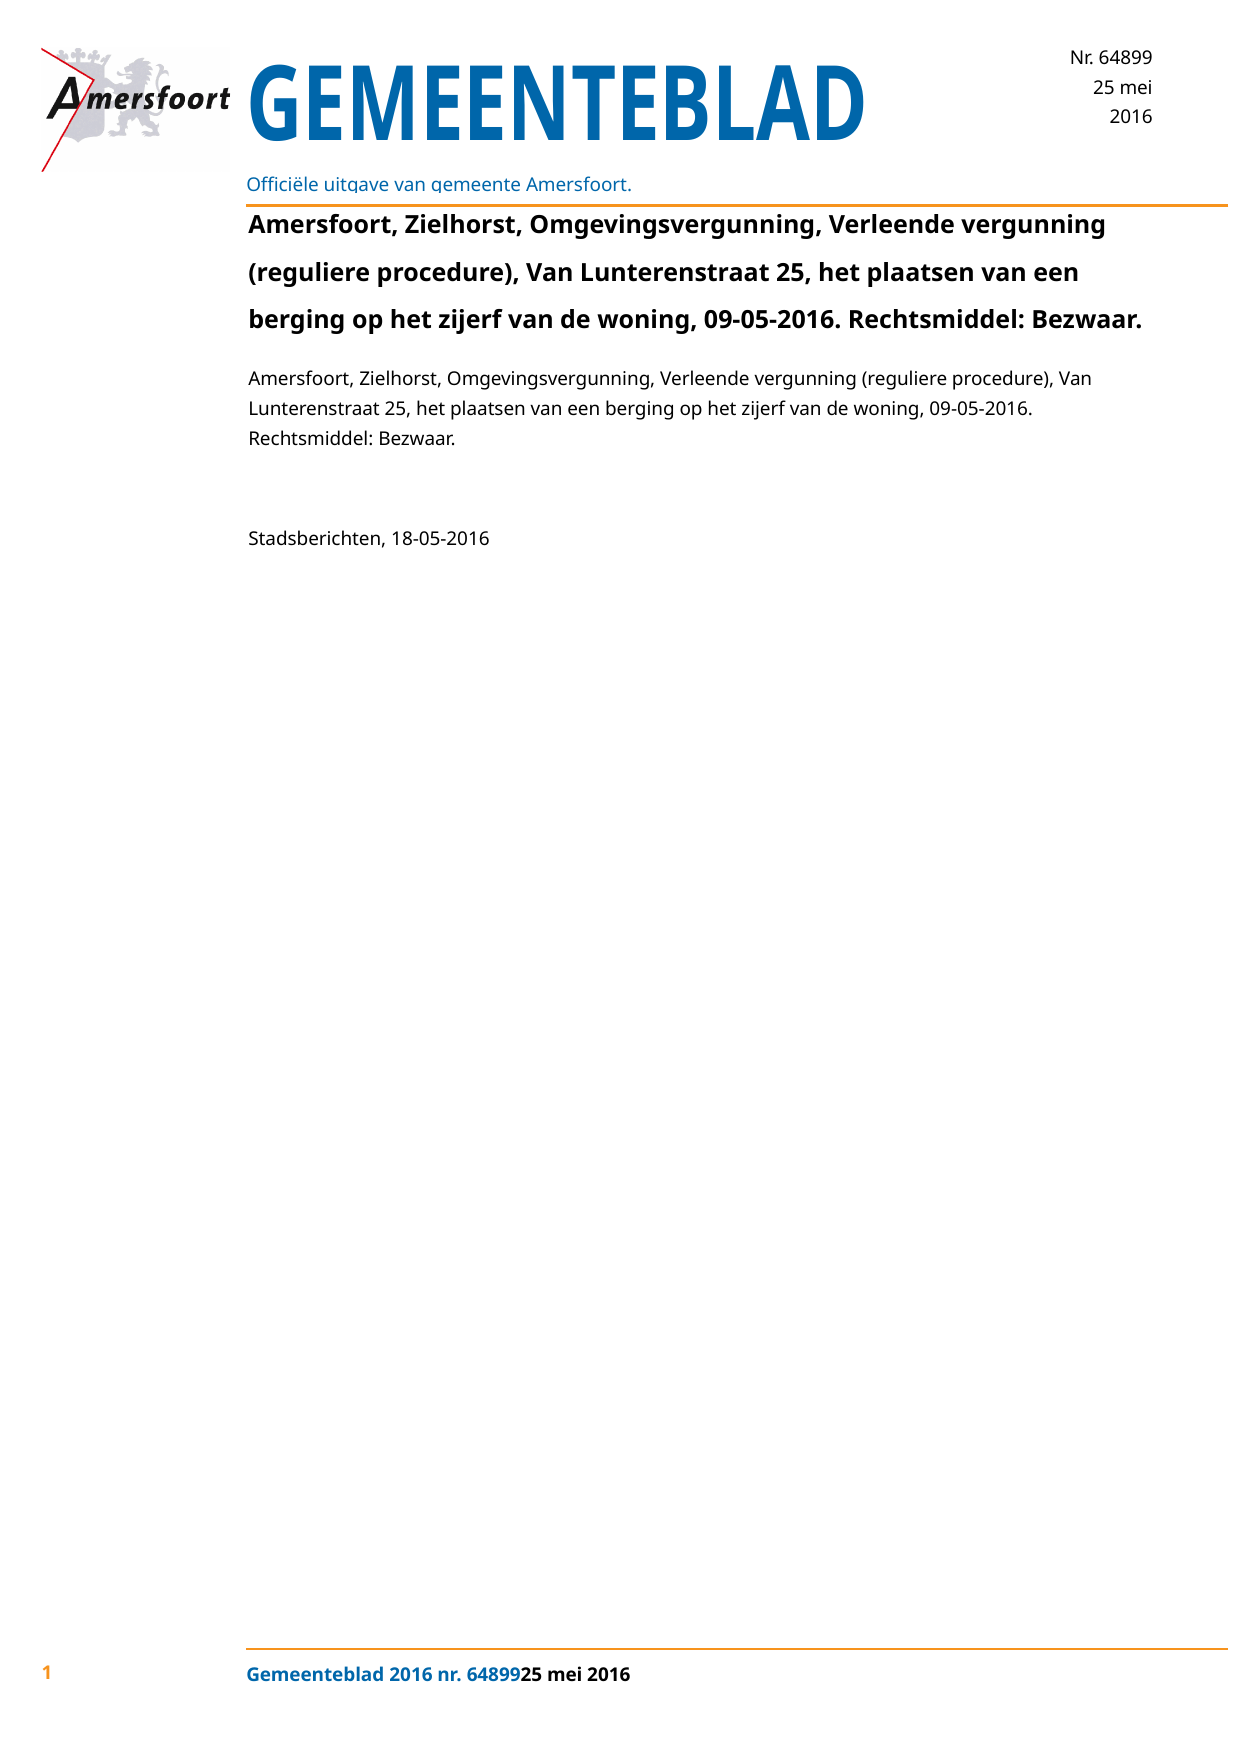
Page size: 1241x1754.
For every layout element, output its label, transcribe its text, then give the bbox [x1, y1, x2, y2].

text Amersfoort, Zielhorst, Omgevingsvergunning, Verleende vergunning (reguliere procedure), Van Lunterenstraat 25, het plaatsen van een berging op het zijerf van de woning, 09-05-2016. Rechtsmiddel: Bezwaar. [248, 366, 1152, 450]
picture [41, 47, 231, 172]
text Amersfoort, Zielhorst, Omgevingsvergunning, Verleende vergunning (reguliere procedure), Van Lunterenstraat 25, het plaatsen van een berging op het zijerf van de woning, 09-05-2016. Rechtsmiddel: Bezwaar. [248, 207, 1152, 336]
text Stadsberichten, 18-05-2016 [248, 526, 1152, 551]
